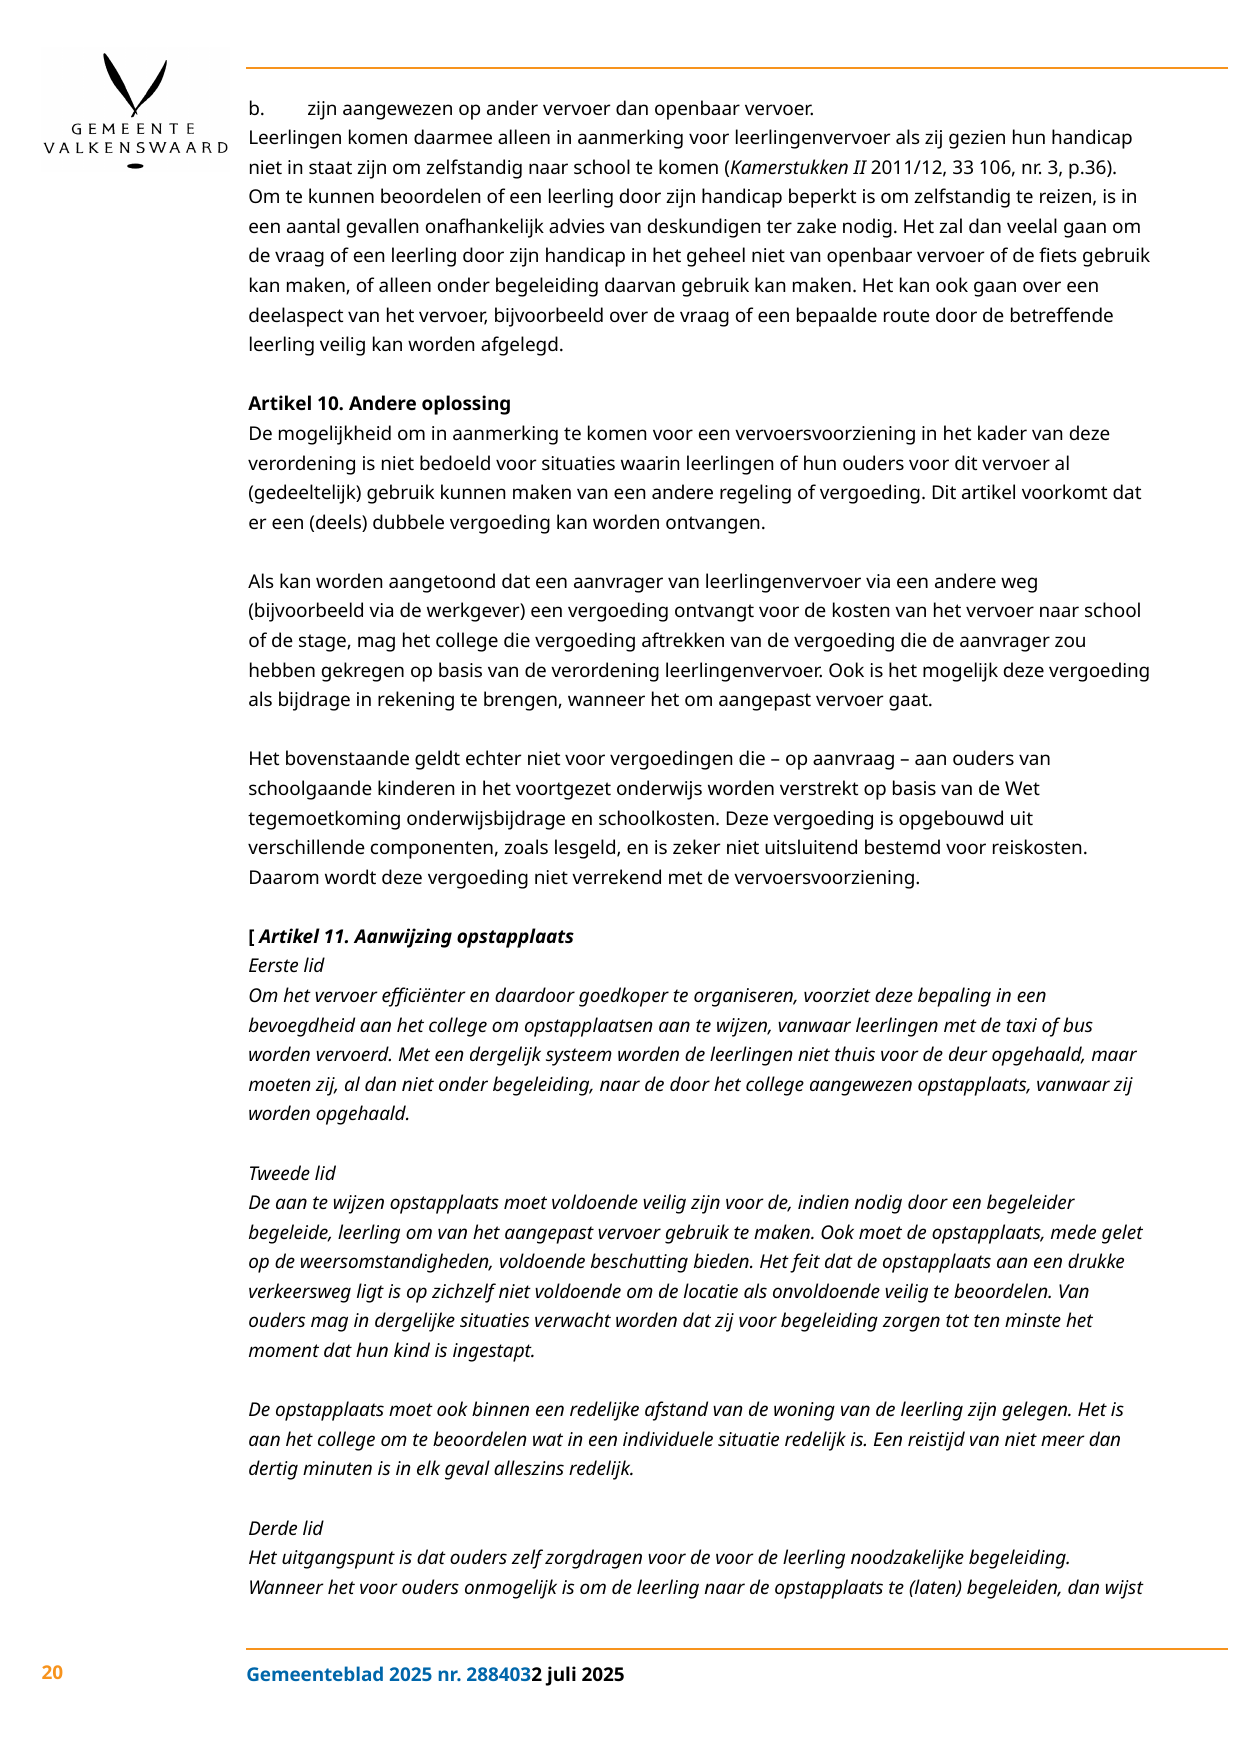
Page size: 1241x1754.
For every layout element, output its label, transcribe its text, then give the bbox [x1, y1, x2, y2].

picture [41, 47, 231, 172]
list zijn aangewezen op ander vervoer dan openbaar vervoer. [248, 95, 1152, 121]
text Eerste lid [248, 953, 1152, 978]
text [ Artikel 11. Aanwijzing opstapplaats [248, 923, 1152, 949]
text Het bovenstaande geldt echter niet voor vergoedingen die – op aanvraag – aan ouders van schoolgaande kinderen in het voortgezet onderwijs worden verstrekt op basis van de Wet tegemoetkoming onderwijsbijdrage en schoolkosten. Deze vergoeding is opgebouwd uit verschillende componenten, zoals lesgeld, en is zeker niet uitsluitend bestemd voor reiskosten. Daarom wordt deze vergoeding niet verrekend met de vervoersvoorziening. [248, 746, 1152, 890]
text Om het vervoer efficiënter en daardoor goedkoper te organiseren, voorziet deze bepaling in een bevoegdheid aan het college om opstapplaatsen aan te wijzen, vanwaar leerlingen met de taxi of bus worden vervoerd. Met een dergelijk systeem worden de leerlingen niet thuis voor de deur opgehaald, maar moeten zij, al dan niet onder begeleiding, naar de door het college aangewezen opstapplaats, vanwaar zij worden opgehaald. [248, 982, 1152, 1126]
text Leerlingen komen daarmee alleen in aanmerking voor leerlingenvervoer als zij gezien hun handicap niet in staat zijn om zelfstandig naar school te komen (Kamerstukken II 2011/12, 33 106, nr. 3, p.36). Om te kunnen beoordelen of een leerling door zijn handicap beperkt is om zelfstandig te reizen, is in een aantal gevallen onafhankelijk advies van deskundigen ter zake nodig. Het zal dan veelal gaan om de vraag of een leerling door zijn handicap in het geheel niet van openbaar vervoer of de fiets gebruik kan maken, of alleen onder begeleiding daarvan gebruik kan maken. Het kan ook gaan over een deelaspect van het vervoer, bijvoorbeeld over de vraag of een bepaalde route door de betreffende leerling veilig kan worden afgelegd. [248, 124, 1152, 357]
text Tweede lid [248, 1160, 1152, 1186]
text De aan te wijzen opstapplaats moet voldoende veilig zijn voor de, indien nodig door een begeleider begeleide, leerling om van het aangepast vervoer gebruik te maken. Ook moet de opstapplaats, mede gelet op de weersomstandigheden, voldoende beschutting bieden. Het feit dat de opstapplaats aan een drukke verkeersweg ligt is op zichzelf niet voldoende om de locatie als onvoldoende veilig te beoordelen. Van ouders mag in dergelijke situaties verwacht worden dat zij voor begeleiding zorgen tot ten minste het moment dat hun kind is ingestapt. [248, 1189, 1152, 1363]
text De mogelijkheid om in aanmerking te komen voor een vervoersvoorziening in het kader van deze verordening is niet bedoeld voor situaties waarin leerlingen of hun ouders voor dit vervoer al (gedeeltelijk) gebruik kunnen maken van een andere regeling of vergoeding. Dit artikel voorkomt dat er een (deels) dubbele vergoeding kan worden ontvangen. [248, 420, 1152, 535]
text Als kan worden aangetoond dat een aanvrager van leerlingenvervoer via een andere weg (bijvoorbeeld via de werkgever) een vergoeding ontvangt voor de kosten van het vervoer naar school of de stage, mag het college die vergoeding aftrekken van de vergoeding die de aanvrager zou hebben gekregen op basis van de verordening leerlingenvervoer. Ook is het mogelijk deze vergoeding als bijdrage in rekening te brengen, wanneer het om aangepast vervoer gaat. [248, 568, 1152, 712]
text Artikel 10. Andere oplossing [248, 391, 1152, 416]
text Derde lid [248, 1515, 1152, 1541]
text Het uitgangspunt is dat ouders zelf zorgdragen voor de voor de leerling noodzakelijke begeleiding. Wanneer het voor ouders onmogelijk is om de leerling naar de opstapplaats te (laten) begeleiden, dan wijst [248, 1544, 1152, 1600]
text De opstapplaats moet ook binnen een redelijke afstand van de woning van de leerling zijn gelegen. Het is aan het college om te beoordelen wat in een individuele situatie redelijk is. Een reistijd van niet meer dan dertig minuten is in elk geval alleszins redelijk. [248, 1396, 1152, 1481]
